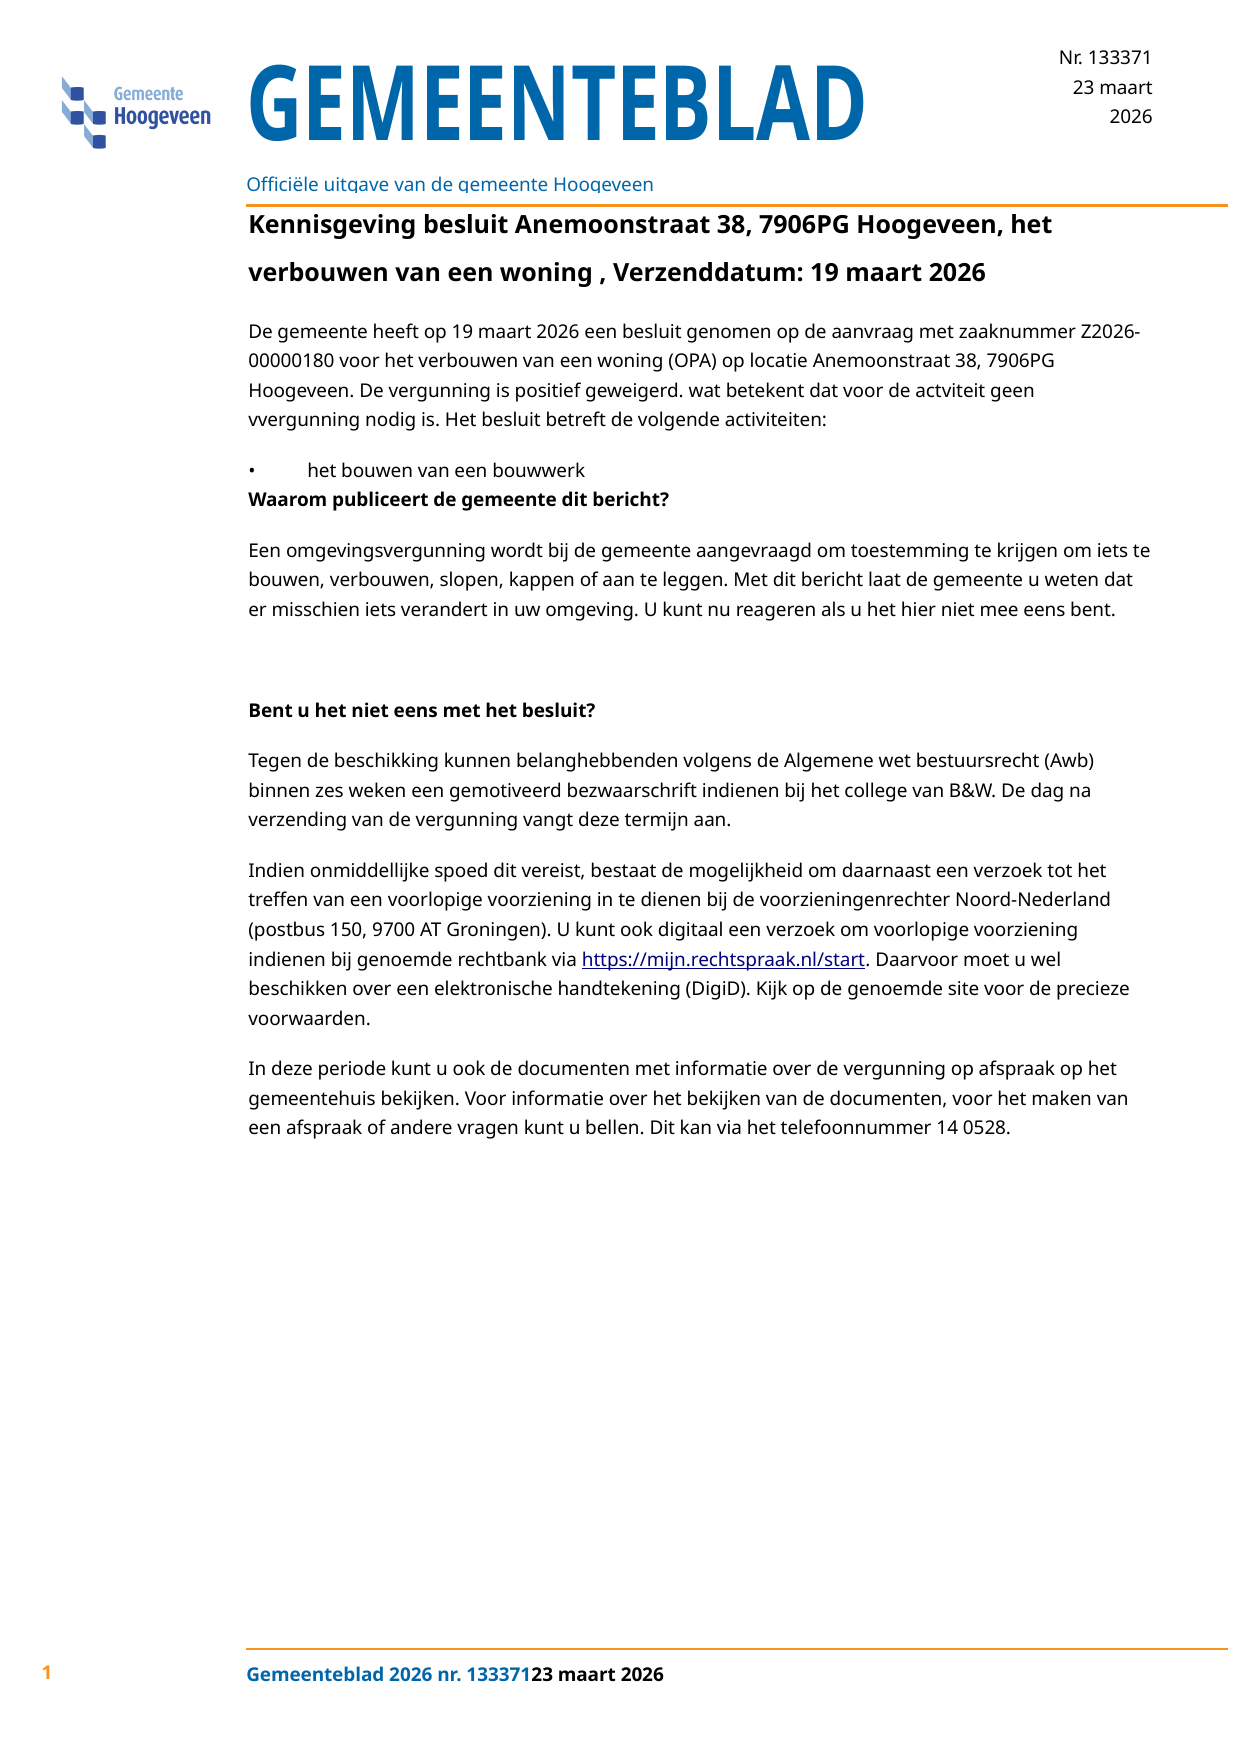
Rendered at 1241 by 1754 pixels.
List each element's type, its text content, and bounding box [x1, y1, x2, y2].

text Indien onmiddellijke spoed dit vereist, bestaat de mogelijkheid om daarnaast een verzoek tot het treffen van een voorlopige voorziening in te dienen bij de voorzieningenrechter Noord-Nederland (postbus 150, 9700 AT Groningen). U kunt ook digitaal een verzoek om voorlopige voorziening indienen bij genoemde rechtbank via https://mijn.rechtspraak.nl/start. Daarvoor moet u wel beschikken over een elektronische handtekening (DigiD). Kijk op de genoemde site voor de precieze voorwaarden. [248, 857, 1152, 1031]
text Tegen de beschikking kunnen belanghebbenden volgens de Algemene wet bestuursrecht (Awb) binnen zes weken een gemotiveerd bezwaarschrift indienen bij het college van B&W. De dag na verzending van de vergunning vangt deze termijn aan. [248, 747, 1152, 832]
text De gemeente heeft op 19 maart 2026 een besluit genomen op de aanvraag met zaaknummer Z2026-00000180 voor het verbouwen van een woning (OPA) op locatie Anemoonstraat 38, 7906PG Hoogeveen. De vergunning is positief geweigerd. wat betekent dat voor de actviteit geen vvergunning nodig is. Het besluit betreft de volgende activiteiten: [248, 318, 1152, 432]
list het bouwen van een bouwwerk [248, 457, 1152, 483]
text Een omgevingsvergunning wordt bij de gemeente aangevraagd om toestemming te krijgen om iets te bouwen, verbouwen, slopen, kappen of aan te leggen. Met dit bericht laat de gemeente u weten dat er misschien iets verandert in uw omgeving. U kunt nu reageren als u het hier niet mee eens bent. [248, 537, 1152, 622]
text Kennisgeving besluit Anemoonstraat 38, 7906PG Hoogeveen, het verbouwen van een woning , Verzenddatum: 19 maart 2026 [248, 207, 1152, 288]
text Waarom publiceert de gemeente dit bericht? [248, 487, 1152, 512]
picture [41, 47, 231, 172]
text Bent u het niet eens met het besluit? [248, 697, 1152, 723]
text In deze periode kunt u ook de documenten met informatie over de vergunning op afspraak op het gemeentehuis bekijken. Voor informatie over het bekijken van de documenten, voor het maken van een afspraak of andere vragen kunt u bellen. Dit kan via het telefoonnummer 14 0528. [248, 1055, 1152, 1140]
